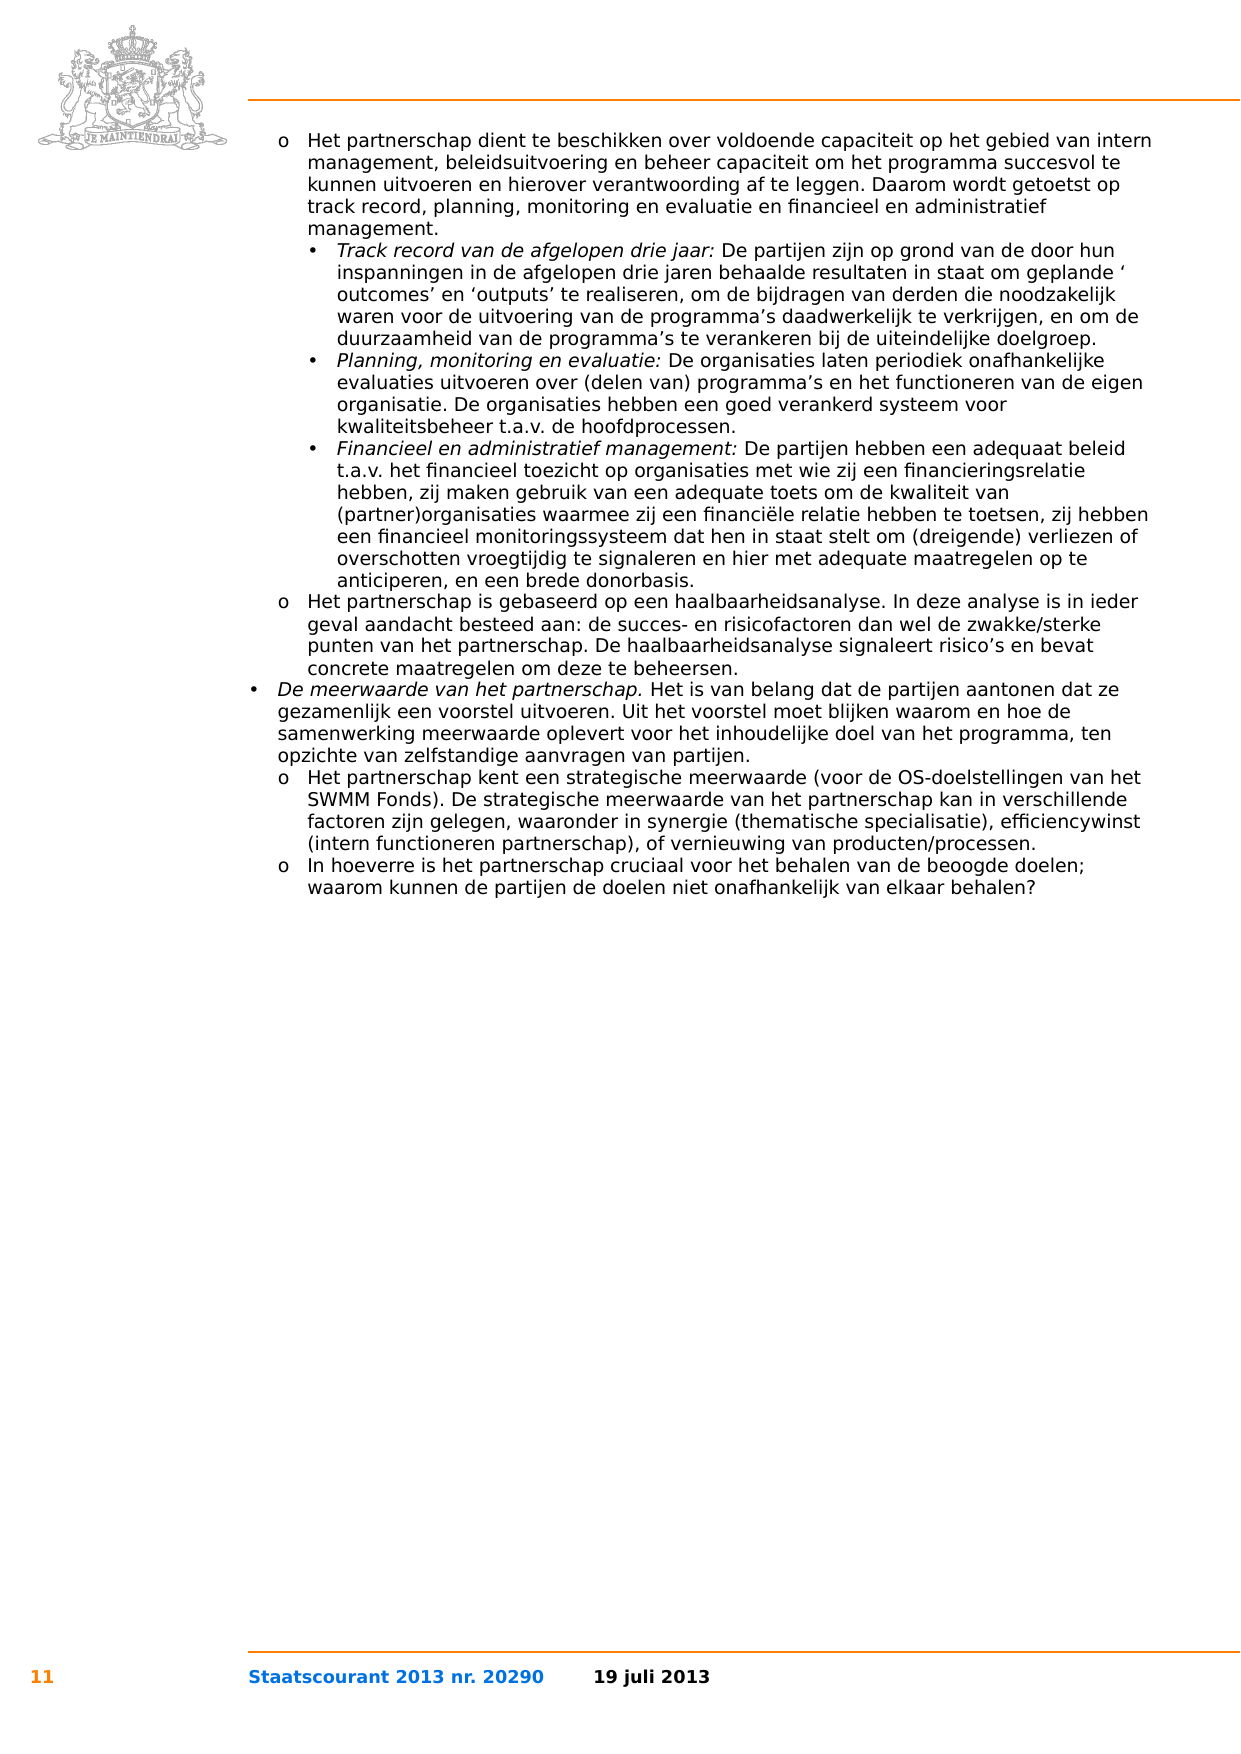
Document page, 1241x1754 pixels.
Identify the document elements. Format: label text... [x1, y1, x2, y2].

text • Track record van de afgelopen drie jaar: De partijen zijn op grond van de door hun inspanningen in de afgelopen drie jaren behaalde resultaten in staat om geplande ‘ outcomes’ en ‘outputs’ te realiseren, om de bijdragen van derden die noodzakelijk waren voor de uitvoering van de programma’s daadwerkelijk te verkrijgen, en om de duurzaamheid van de programma’s te verankeren bij de uiteindelijke doelgroep. [307, 240, 1163, 350]
text • De meerwaarde van het partnerschap. Het is van belang dat de partijen aantonen dat ze gezamenlijk een voorstel uitvoeren. Uit het voorstel moet blijken waarom en hoe de samenwerking meerwaarde oplevert voor het inhoudelijke doel van het programma, ten opzichte van zelfstandige aanvragen van partijen. [248, 679, 1163, 767]
text o Het partnerschap dient te beschikken over voldoende capaciteit op het gebied van intern management, beleidsuitvoering en beheer capaciteit om het programma succesvol te kunnen uitvoeren en hierover verantwoording af te leggen. Daarom wordt getoetst op track record, planning, monitoring en evaluatie en financieel en administratief management. [278, 130, 1163, 240]
text • Financieel en administratief management: De partijen hebben een adequaat beleid t.a.v. het financieel toezicht op organisaties met wie zij een financieringsrelatie hebben, zij maken gebruik van een adequate toets om de kwaliteit van (partner)organisaties waarmee zij een financiële relatie hebben te toetsen, zij hebben een financieel monitoringssysteem dat hen in staat stelt om (dreigende) verliezen of overschotten vroegtijdig te signaleren en hier met adequate maatregelen op te anticiperen, en een brede donorbasis. [307, 438, 1163, 591]
text • Planning, monitoring en evaluatie: De organisaties laten periodiek onafhankelijke evaluaties uitvoeren over (delen van) programma’s en het functioneren van de eigen organisatie. De organisaties hebben een goed verankerd systeem voor kwaliteitsbeheer t.a.v. de hoofdprocessen. [307, 350, 1163, 438]
text o In hoeverre is het partnerschap cruciaal voor het behalen van de beoogde doelen; waarom kunnen de partijen de doelen niet onafhankelijk van elkaar behalen? [278, 855, 1163, 899]
text o Het partnerschap is gebaseerd op een haalbaarheidsanalyse. In deze analyse is in ieder geval aandacht besteed aan: de succes- en risicofactoren dan wel de zwakke/sterke punten van het partnerschap. De haalbaarheidsanalyse signaleert risico’s en bevat concrete maatregelen om deze te beheersen. [278, 591, 1163, 679]
text o Het partnerschap kent een strategische meerwaarde (voor de OS-doelstellingen van het SWMM Fonds). De strategische meerwaarde van het partnerschap kan in verschillende factoren zijn gelegen, waaronder in synergie (thematische specialisatie), efficiencywinst (intern functioneren partnerschap), of vernieuwing van producten/processen. [278, 767, 1163, 855]
picture [38, 25, 227, 150]
